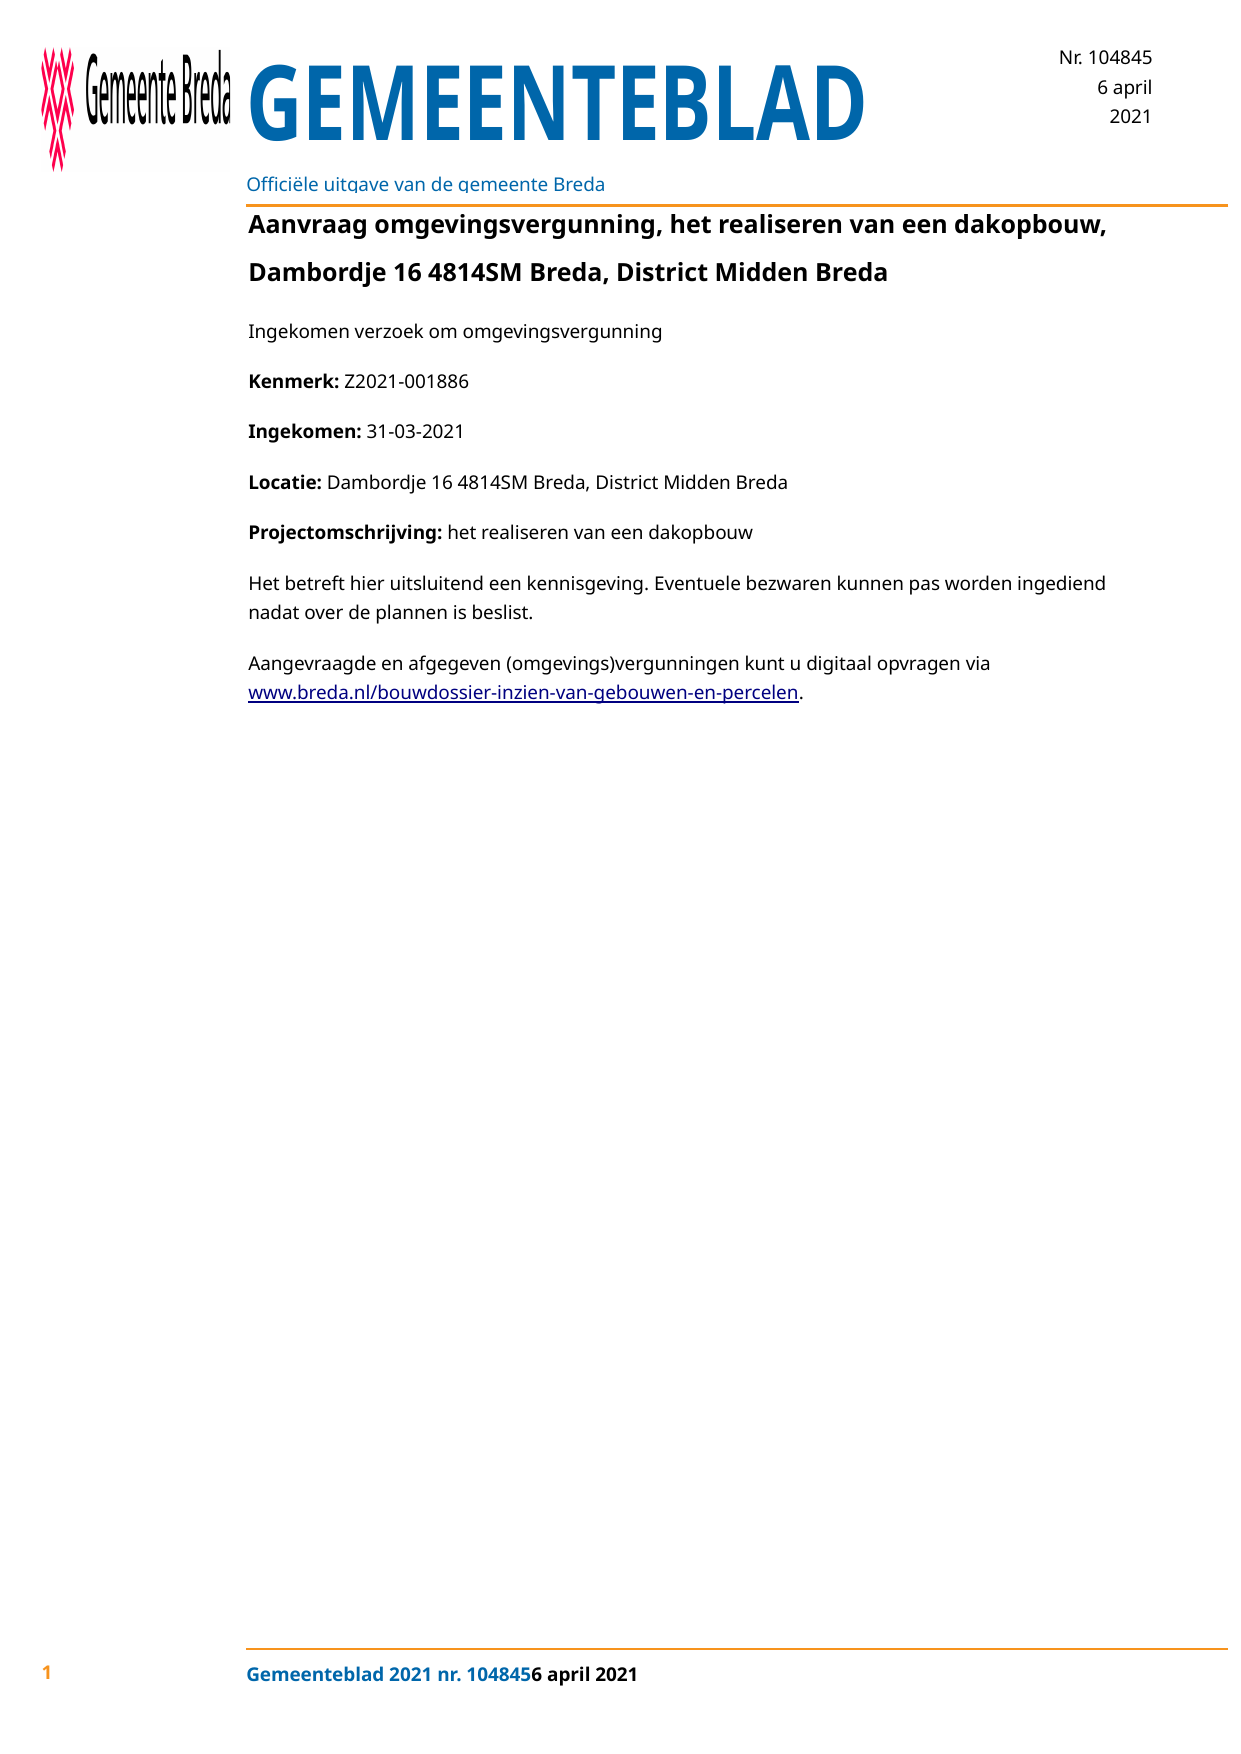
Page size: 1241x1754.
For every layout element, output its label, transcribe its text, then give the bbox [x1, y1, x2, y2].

text Projectomschrijving: het realiseren van een dakopbouw [248, 519, 1152, 545]
text Ingekomen: 31-03-2021 [248, 419, 1152, 444]
text Locatie: Dambordje 16 4814SM Breda, District Midden Breda [248, 469, 1152, 495]
text Het betreft hier uitsluitend een kennisgeving. Eventuele bezwaren kunnen pas worden ingediend nadat over de plannen is beslist. [248, 570, 1152, 625]
text Kenmerk: Z2021-001886 [248, 368, 1152, 394]
picture [41, 47, 231, 172]
text Aangevraagde en afgegeven (omgevings)vergunningen kunt u digitaal opvragen via www.breda.nl/bouwdossier-inzien-van-gebouwen-en-percelen. [248, 650, 1152, 705]
text Ingekomen verzoek om omgevingsvergunning [248, 318, 1152, 344]
text Aanvraag omgevingsvergunning, het realiseren van een dakopbouw, Dambordje 16 4814SM Breda, District Midden Breda [248, 207, 1152, 288]
